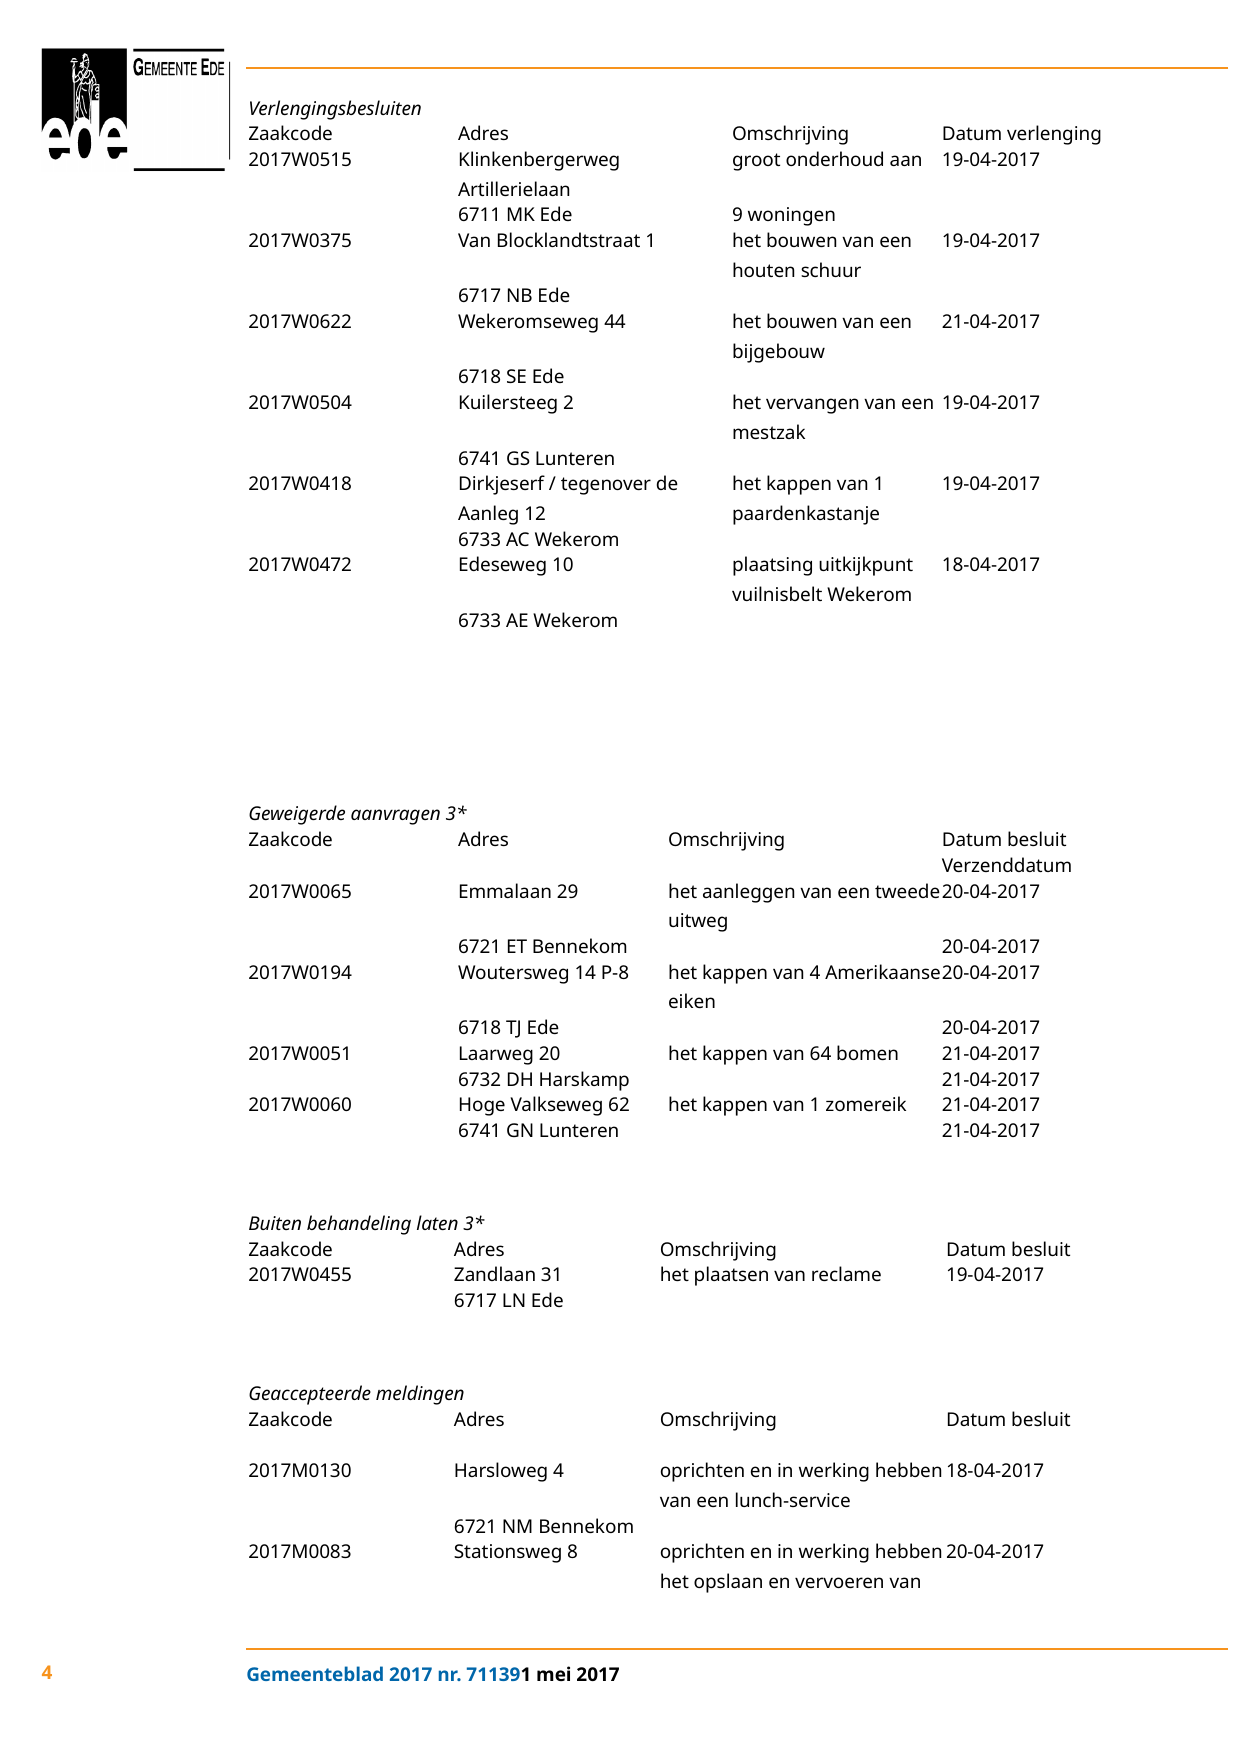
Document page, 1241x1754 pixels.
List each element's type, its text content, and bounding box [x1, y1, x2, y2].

table_cell [732, 364, 942, 389]
table_cell Edeseweg 10 [458, 552, 732, 607]
table_cell 2017W0060 [248, 1091, 458, 1117]
table_cell [942, 364, 1152, 389]
table_cell 6741 GS Lunteren [458, 445, 732, 471]
table_cell het kappen van 1 paardenkastanje [732, 471, 942, 526]
table_cell Emmalaan 29 [458, 878, 668, 933]
table_cell [946, 1513, 1152, 1539]
table_cell 21-04-2017 [942, 1066, 1152, 1091]
table_header Zaakcode [248, 121, 458, 146]
table_cell [942, 283, 1152, 308]
table_cell 6717 NB Ede [458, 283, 732, 308]
table_cell groot onderhoud aan [732, 146, 942, 202]
table_cell 19-04-2017 [942, 390, 1152, 445]
table_header Zaakcode [248, 1236, 454, 1262]
table_cell Laarweg 20 [458, 1040, 668, 1066]
table_cell 2017M0083 [248, 1539, 454, 1594]
table_cell oprichten en in werking hebben van een lunch-service [660, 1458, 946, 1513]
table_cell Verzenddatum [942, 852, 1152, 878]
table_cell Van Blocklandtstraat 1 [458, 228, 732, 283]
table_cell het bouwen van een bijgebouw [732, 309, 942, 364]
table_cell [660, 1513, 946, 1539]
table_cell [248, 1513, 454, 1539]
table_cell 20-04-2017 [942, 933, 1152, 959]
table_cell [248, 202, 458, 227]
table_cell [248, 1288, 454, 1313]
table_cell [458, 852, 668, 878]
table_cell [248, 852, 458, 878]
table_cell het kappen van 64 bomen [668, 1040, 942, 1066]
table_cell [248, 1117, 458, 1143]
table_cell 6711 MK Ede [458, 202, 732, 227]
table_cell [942, 445, 1152, 471]
table_cell 19-04-2017 [942, 146, 1152, 202]
table_cell [668, 1066, 942, 1091]
table_cell Dirkjeserf / tegenover de Aanleg 12 [458, 471, 732, 526]
table_cell 2017M0130 [248, 1458, 454, 1513]
table_cell 6717 LN Ede [454, 1288, 659, 1313]
table_cell 19-04-2017 [942, 228, 1152, 283]
table_cell oprichten en in werking hebben het opslaan en vervoeren van [660, 1539, 946, 1594]
table_cell 19-04-2017 [942, 471, 1152, 526]
table_cell het kappen van 1 zomereik [668, 1091, 942, 1117]
table_cell [732, 607, 942, 633]
table_cell 21-04-2017 [942, 1091, 1152, 1117]
picture [41, 47, 231, 172]
table_header Datum besluit [946, 1406, 1152, 1432]
table_cell [248, 526, 458, 552]
table_cell het kappen van 4 Amerikaanse eiken [668, 959, 942, 1014]
text Verlengingsbesluiten [248, 95, 1152, 121]
table_cell 18-04-2017 [942, 552, 1152, 607]
table_cell 21-04-2017 [942, 309, 1152, 364]
table_cell [248, 364, 458, 389]
table_header Adres [454, 1236, 659, 1262]
table_cell 21-04-2017 [942, 1040, 1152, 1066]
table_cell 9 woningen [732, 202, 942, 227]
table_header Datum verlenging [942, 121, 1152, 146]
table_cell [946, 1432, 1152, 1458]
table_cell 2017W0418 [248, 471, 458, 526]
text Geweigerde aanvragen 3* [248, 801, 1152, 826]
table_cell het aanleggen van een tweede uitweg [668, 878, 942, 933]
table_cell 19-04-2017 [946, 1262, 1152, 1287]
table_cell [942, 607, 1152, 633]
table_cell 21-04-2017 [942, 1117, 1152, 1143]
table_cell plaatsing uitkijkpunt vuilnisbelt Wekerom [732, 552, 942, 607]
table_cell [668, 1117, 942, 1143]
table_header Omschrijving [660, 1406, 946, 1432]
table_cell [248, 445, 458, 471]
table_cell [248, 1432, 454, 1458]
table_cell het bouwen van een houten schuur [732, 228, 942, 283]
table_cell Woutersweg 14 P-8 [458, 959, 668, 1014]
table_cell [248, 607, 458, 633]
table_header Omschrijving [660, 1236, 946, 1262]
table_cell 2017W0504 [248, 390, 458, 445]
table_cell het vervangen van een mestzak [732, 390, 942, 445]
table_cell Stationsweg 8 [454, 1539, 659, 1594]
table_cell 2017W0375 [248, 228, 458, 283]
table_cell Kuilersteeg 2 [458, 390, 732, 445]
table_header Omschrijving [732, 121, 942, 146]
table_cell [248, 1066, 458, 1091]
table_cell 2017W0051 [248, 1040, 458, 1066]
table_cell [248, 1014, 458, 1040]
table_cell Wekeromseweg 44 [458, 309, 732, 364]
table_cell 18-04-2017 [946, 1458, 1152, 1513]
table_header Adres [458, 121, 732, 146]
text Buiten behandeling laten 3* [248, 1210, 1152, 1236]
table_cell 6718 TJ Ede [458, 1014, 668, 1040]
table_cell 2017W0065 [248, 878, 458, 933]
table_cell [946, 1288, 1152, 1313]
table_cell [248, 283, 458, 308]
table_header Zaakcode [248, 1406, 454, 1432]
table_header Omschrijving [668, 826, 942, 852]
table_cell 20-04-2017 [946, 1539, 1152, 1594]
text Geaccepteerde meldingen [248, 1380, 1152, 1406]
table_cell 2017W0622 [248, 309, 458, 364]
table_cell [660, 1288, 946, 1313]
table_cell 6732 DH Harskamp [458, 1066, 668, 1091]
table_header Zaakcode [248, 826, 458, 852]
table_cell 20-04-2017 [942, 878, 1152, 933]
table_cell 6733 AE Wekerom [458, 607, 732, 633]
table_header Adres [458, 826, 668, 852]
table_header Datum besluit [942, 826, 1152, 852]
table_cell 20-04-2017 [942, 959, 1152, 1014]
table_cell [732, 283, 942, 308]
table_cell Klinkenbergerweg Artillerielaan [458, 146, 732, 202]
table_cell [248, 933, 458, 959]
table_cell 2017W0472 [248, 552, 458, 607]
table_cell [668, 1014, 942, 1040]
table_cell 2017W0194 [248, 959, 458, 1014]
table_cell Hoge Valkseweg 62 [458, 1091, 668, 1117]
table_cell 2017W0455 [248, 1262, 454, 1287]
table_cell [668, 852, 942, 878]
table_cell 6741 GN Lunteren [458, 1117, 668, 1143]
table_header Datum besluit [946, 1236, 1152, 1262]
table_cell [668, 933, 942, 959]
table_cell Harsloweg 4 [454, 1458, 659, 1513]
table_header Adres [454, 1406, 659, 1432]
table_cell 6721 ET Bennekom [458, 933, 668, 959]
table_cell [942, 526, 1152, 552]
table_cell [942, 202, 1152, 227]
table_cell [732, 526, 942, 552]
table_cell 6718 SE Ede [458, 364, 732, 389]
table_cell 6733 AC Wekerom [458, 526, 732, 552]
table_cell [732, 445, 942, 471]
table_cell 20-04-2017 [942, 1014, 1152, 1040]
table_cell 6721 NM Bennekom [454, 1513, 659, 1539]
table_cell [660, 1432, 946, 1458]
table_cell Zandlaan 31 [454, 1262, 659, 1287]
table_cell het plaatsen van reclame [660, 1262, 946, 1287]
table_cell 2017W0515 [248, 146, 458, 202]
table_cell [454, 1432, 659, 1458]
